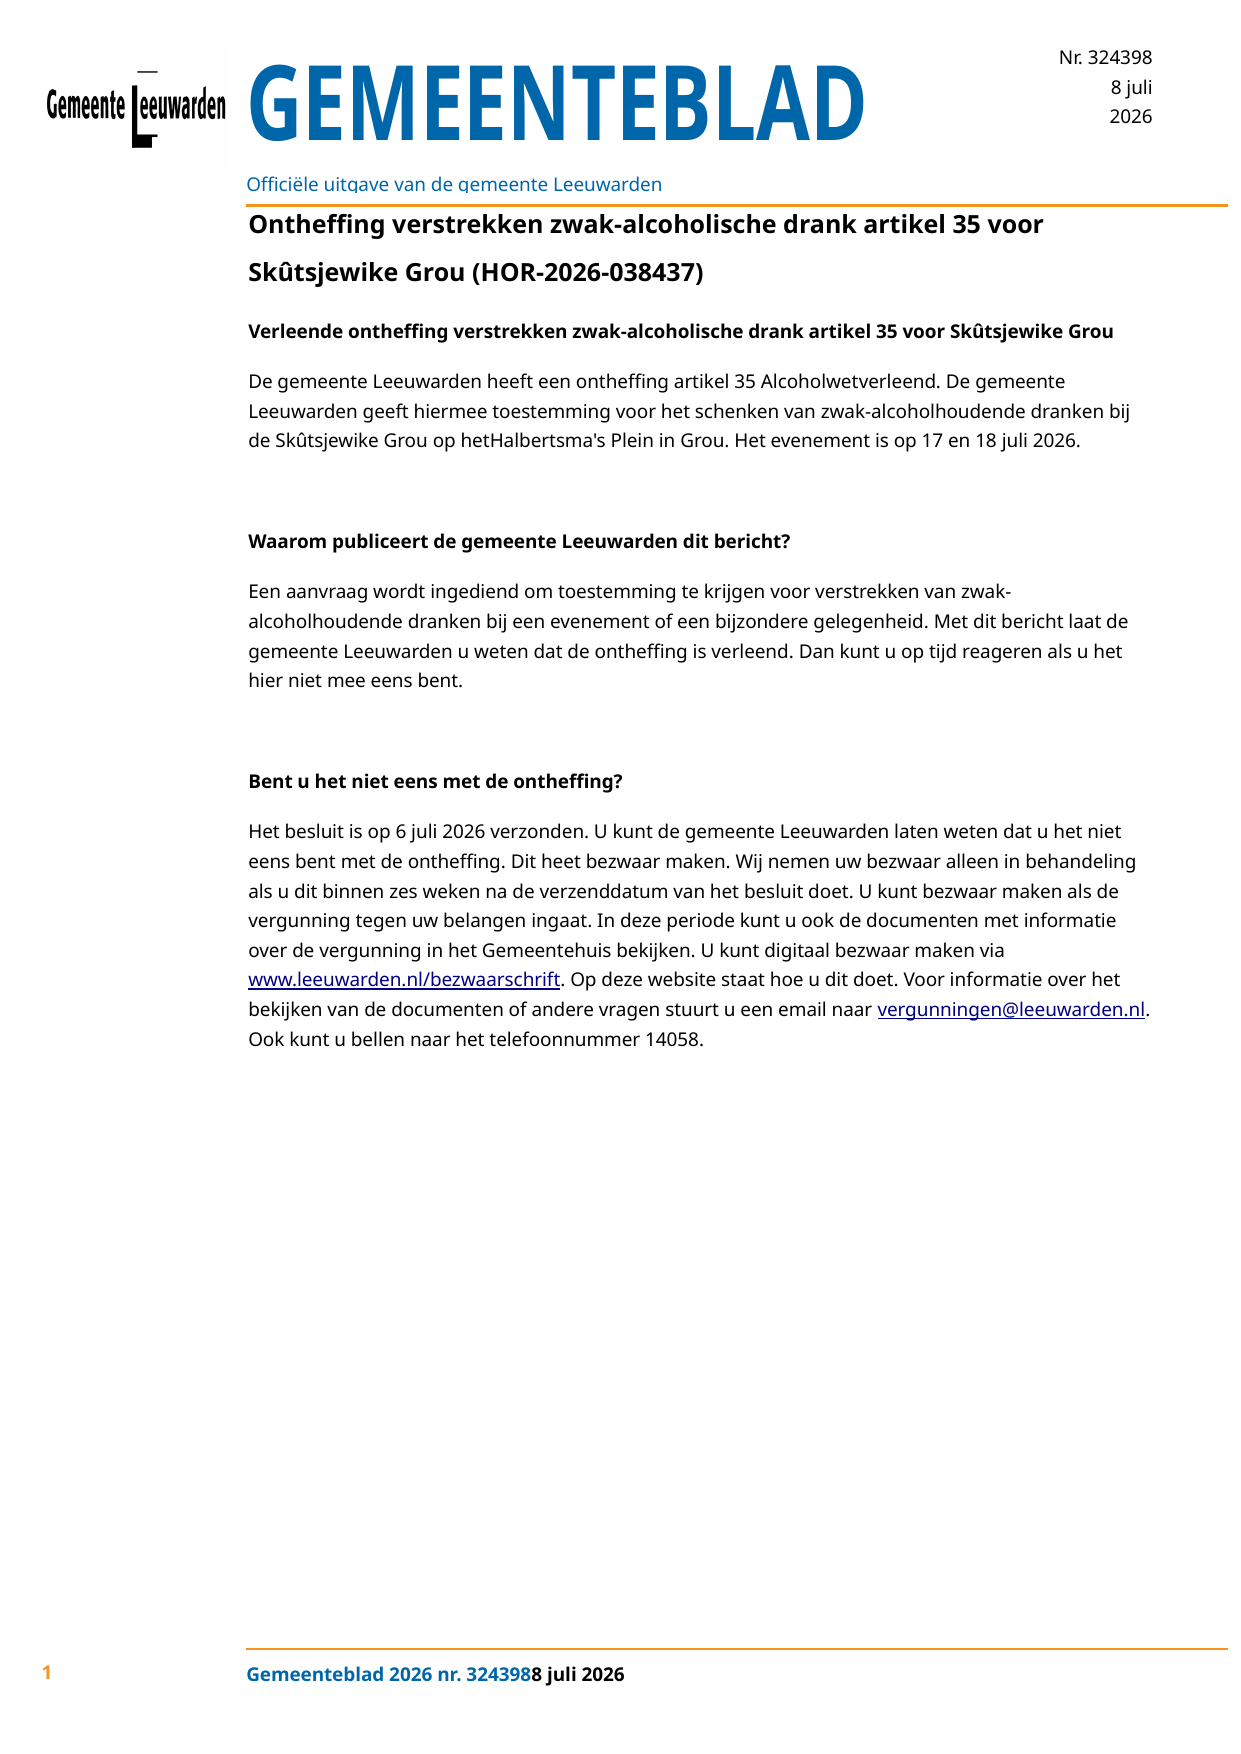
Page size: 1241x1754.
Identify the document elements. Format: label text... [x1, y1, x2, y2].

text Ontheffing verstrekken zwak-alcoholische drank artikel 35 voor Skûtsjewike Grou (HOR-2026-038437) [248, 207, 1152, 288]
text Een aanvraag wordt ingediend om toestemming te krijgen voor verstrekken van zwak-alcoholhoudende dranken bij een evenement of een bijzondere gelegenheid. Met dit bericht laat de gemeente Leeuwarden u weten dat de ontheffing is verleend. Dan kunt u op tijd reageren als u het hier niet mee eens bent. [248, 579, 1152, 693]
picture [41, 47, 231, 172]
text Verleende ontheffing verstrekken zwak-alcoholische drank artikel 35 voor Skûtsjewike Grou [248, 318, 1152, 344]
text Waarom publiceert de gemeente Leeuwarden dit bericht? [248, 528, 1152, 554]
text Het besluit is op 6 juli 2026 verzonden. U kunt de gemeente Leeuwarden laten weten dat u het niet eens bent met de ontheffing. Dit heet bezwaar maken. Wij nemen uw bezwaar alleen in behandeling als u dit binnen zes weken na de verzenddatum van het besluit doet. U kunt bezwaar maken als de vergunning tegen uw belangen ingaat. In deze periode kunt u ook de documenten met informatie over de vergunning in het Gemeentehuis bekijken. U kunt digitaal bezwaar maken via www.leeuwarden.nl/bezwaarschrift. Op deze website staat hoe u dit doet. Voor informatie over het bekijken van de documenten of andere vragen stuurt u een email naar vergunningen@leeuwarden.nl. Ook kunt u bellen naar het telefoonnummer 14058. [248, 819, 1152, 1052]
text De gemeente Leeuwarden heeft een ontheffing artikel 35 Alcoholwetverleend. De gemeente Leeuwarden geeft hiermee toestemming voor het schenken van zwak-alcoholhoudende dranken bij de Skûtsjewike Grou op hetHalbertsma's Plein in Grou. Het evenement is op 17 en 18 juli 2026. [248, 368, 1152, 453]
text Bent u het niet eens met de ontheffing? [248, 768, 1152, 794]
